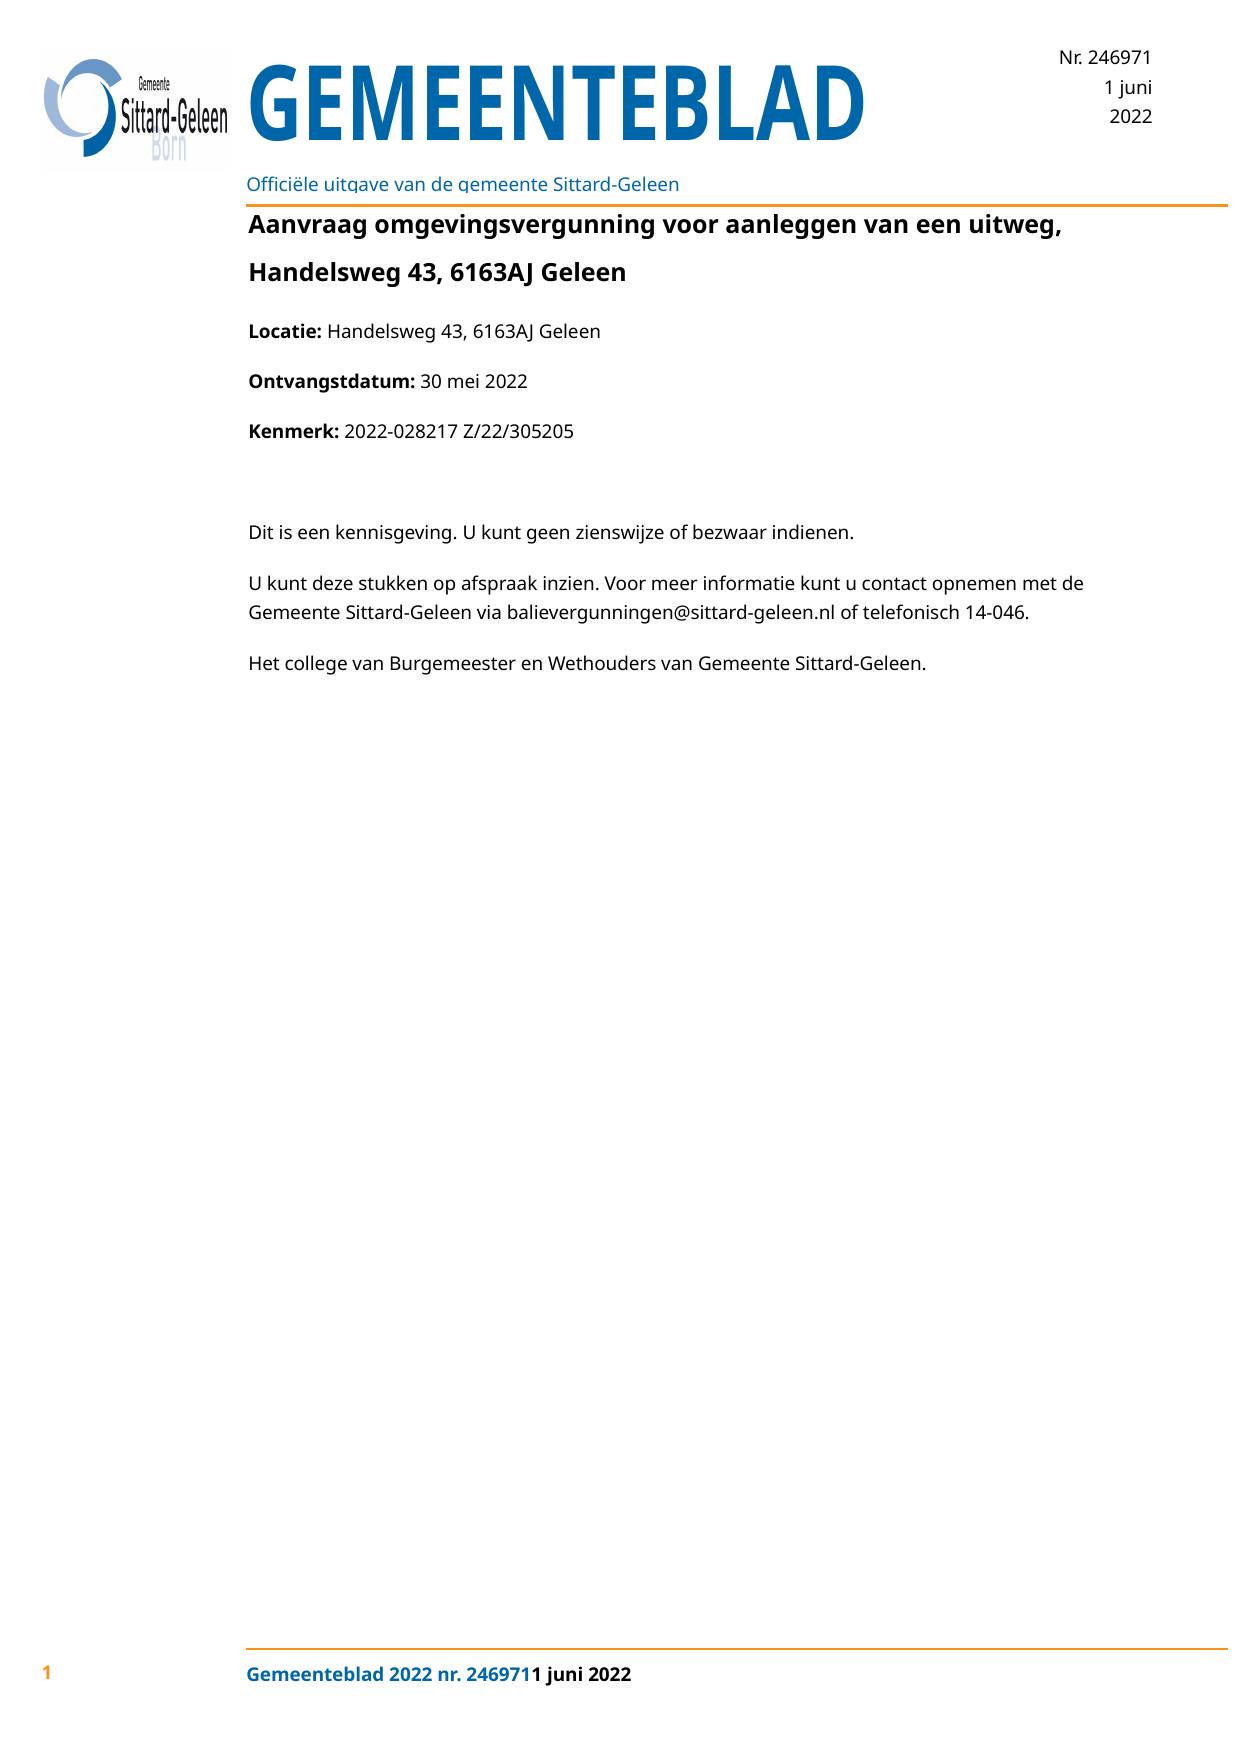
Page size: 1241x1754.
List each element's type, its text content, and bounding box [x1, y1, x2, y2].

text Kenmerk: 2022-028217 Z/22/305205 [248, 419, 1152, 444]
picture [41, 47, 231, 172]
text Aanvraag omgevingsvergunning voor aanleggen van een uitweg, Handelsweg 43, 6163AJ Geleen [248, 207, 1152, 288]
text Het college van Burgemeester en Wethouders van Gemeente Sittard-Geleen. [248, 650, 1152, 676]
text Locatie: Handelsweg 43, 6163AJ Geleen [248, 318, 1152, 344]
text Ontvangstdatum: 30 mei 2022 [248, 368, 1152, 394]
text Dit is een kennisgeving. U kunt geen zienswijze of bezwaar indienen. [248, 519, 1152, 545]
text U kunt deze stukken op afspraak inzien. Voor meer informatie kunt u contact opnemen met de Gemeente Sittard-Geleen via balievergunningen@sittard-geleen.nl of telefonisch 14-046. [248, 570, 1152, 625]
